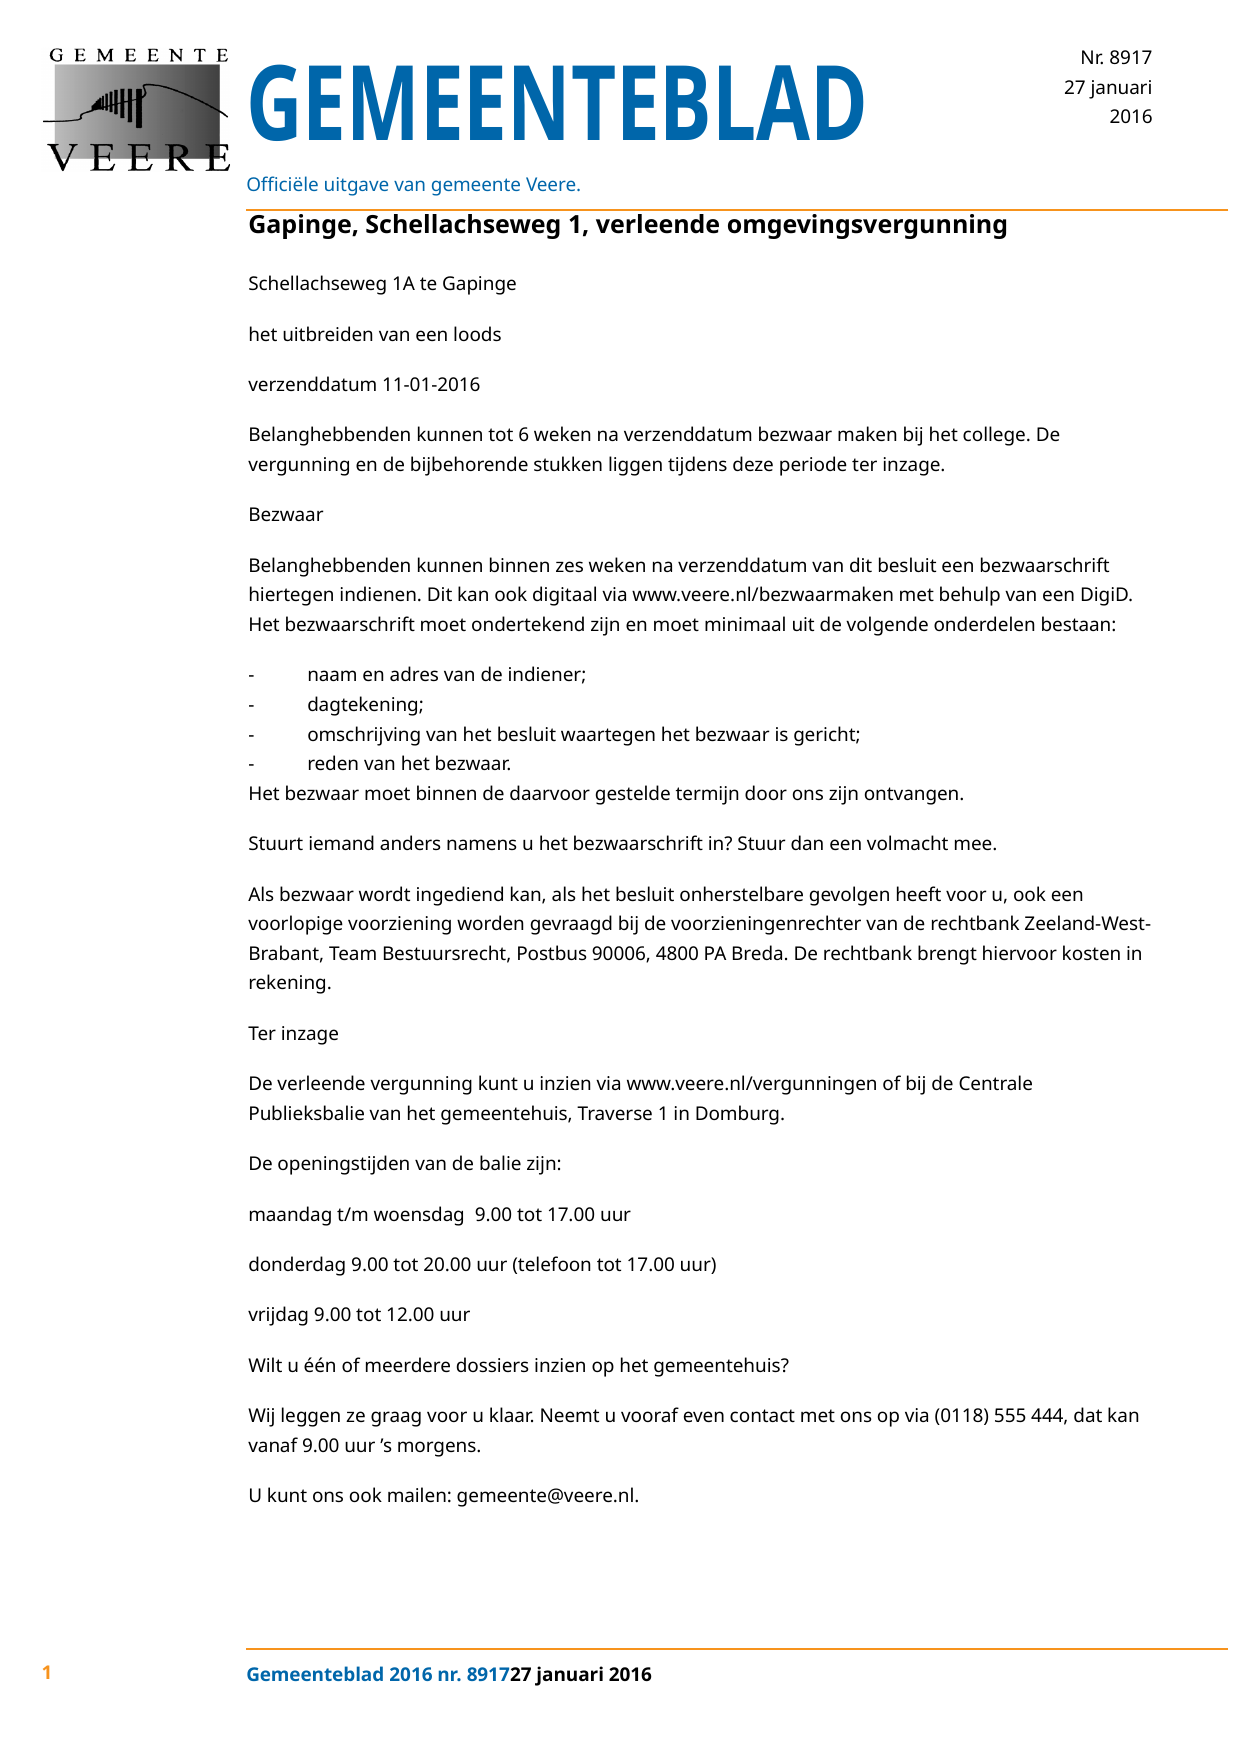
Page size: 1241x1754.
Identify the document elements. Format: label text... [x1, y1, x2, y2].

list omschrijving van het besluit waartegen het bezwaar is gericht; [248, 721, 1152, 746]
text het uitbreiden van een loods [248, 321, 1152, 346]
text Schellachseweg 1A te Gapinge [248, 270, 1152, 296]
text Belanghebbenden kunnen tot 6 weken na verzenddatum bezwaar maken bij het college. De vergunning en de bijbehorende stukken liggen tijdens deze periode ter inzage. [248, 422, 1152, 477]
text vrijdag 9.00 tot 12.00 uur [248, 1302, 1152, 1327]
text Wilt u één of meerdere dossiers inzien op het gemeentehuis? [248, 1352, 1152, 1378]
text Stuurt iemand anders namens u het bezwaarschrift in? Stuur dan een volmacht mee. [248, 830, 1152, 856]
text Belanghebbenden kunnen binnen zes weken na verzenddatum van dit besluit een bezwaarschrift hiertegen indienen. Dit kan ook digitaal via www.veere.nl/bezwaarmaken met behulp van een DigiD. Het bezwaarschrift moet ondertekend zijn en moet minimaal uit de volgende onderdelen bestaan: [248, 552, 1152, 637]
text Ter inzage [248, 1020, 1152, 1046]
text De openingstijden van de balie zijn: [248, 1150, 1152, 1176]
list dagtekening; [248, 691, 1152, 717]
text U kunt ons ook mailen: gemeente@veere.nl. [248, 1482, 1152, 1508]
text Als bezwaar wordt ingediend kan, als het besluit onherstelbare gevolgen heeft voor u, ook een voorlopige voorziening worden gevraagd bij de voorzieningenrechter van de rechtbank Zeeland-West-Brabant, Team Bestuursrecht, Postbus 90006, 4800 PA Breda. De rechtbank brengt hiervoor kosten in rekening. [248, 881, 1152, 995]
text Gapinge, Schellachseweg 1, verleende omgevingsvergunning [248, 211, 1152, 241]
text Wij leggen ze graag voor u klaar. Neemt u vooraf even contact met ons op via (0118) 555 444, dat kan vanaf 9.00 uur ’s morgens. [248, 1402, 1152, 1458]
text verzenddatum 11-01-2016 [248, 371, 1152, 397]
list reden van het bezwaar. [248, 750, 1152, 776]
text De verleende vergunning kunt u inzien via www.veere.nl/vergunningen of bij de Centrale Publieksbalie van het gemeentehuis, Traverse 1 in Domburg. [248, 1070, 1152, 1126]
text Bezwaar [248, 502, 1152, 527]
list naam en adres van de indiener; [248, 662, 1152, 687]
text maandag t/m woensdag 9.00 tot 17.00 uur [248, 1201, 1152, 1226]
text Het bezwaar moet binnen de daarvoor gestelde termijn door ons zijn ontvangen. [248, 780, 1152, 806]
text donderdag 9.00 tot 20.00 uur (telefoon tot 17.00 uur) [248, 1251, 1152, 1277]
picture [41, 47, 231, 172]
